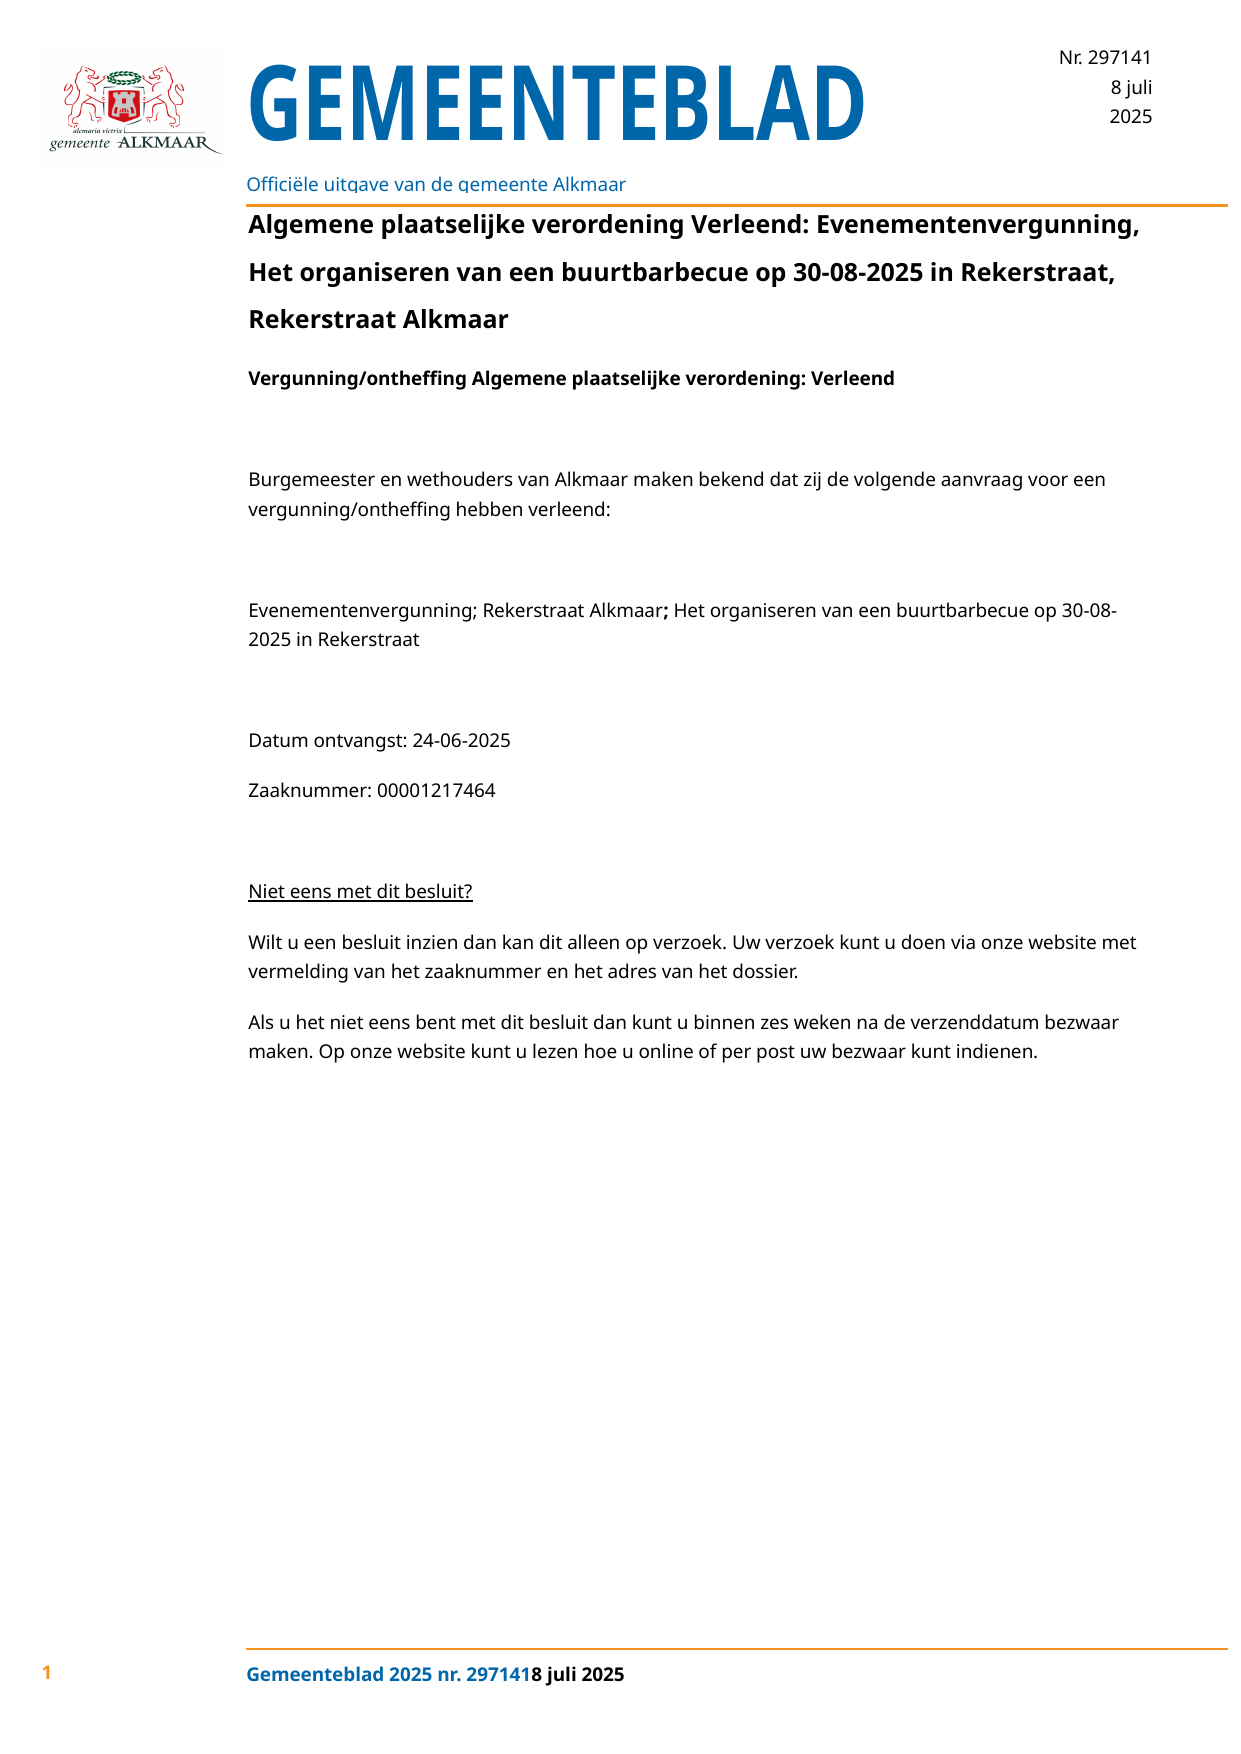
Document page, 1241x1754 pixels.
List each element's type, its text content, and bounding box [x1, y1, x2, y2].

text Evenementenvergunning; Rekerstraat Alkmaar; Het organiseren van een buurtbarbecue op 30-08-2025 in Rekerstraat [248, 597, 1152, 652]
text Algemene plaatselijke verordening Verleend: Evenementenvergunning, Het organiseren van een buurtbarbecue op 30-08-2025 in Rekerstraat, Rekerstraat Alkmaar [248, 207, 1152, 336]
text Datum ontvangst: 24-06-2025 [248, 727, 1152, 753]
text Zaaknummer: 00001217464 [248, 778, 1152, 803]
text Burgemeester en wethouders van Alkmaar maken bekend dat zij de volgende aanvraag voor een vergunning/ontheffing hebben verleend: [248, 466, 1152, 522]
text Wilt u een besluit inzien dan kan dit alleen op verzoek. Uw verzoek kunt u doen via onze website met vermelding van het zaaknummer en het adres van het dossier. [248, 929, 1152, 984]
text Als u het niet eens bent met dit besluit dan kunt u binnen zes weken na de verzenddatum bezwaar maken. Op onze website kunt u lezen hoe u online of per post uw bezwaar kunt indienen. [248, 1009, 1152, 1064]
text Niet eens met dit besluit? [248, 878, 1152, 904]
text Vergunning/ontheffing Algemene plaatselijke verordening: Verleend [248, 366, 1152, 391]
picture [41, 47, 231, 172]
